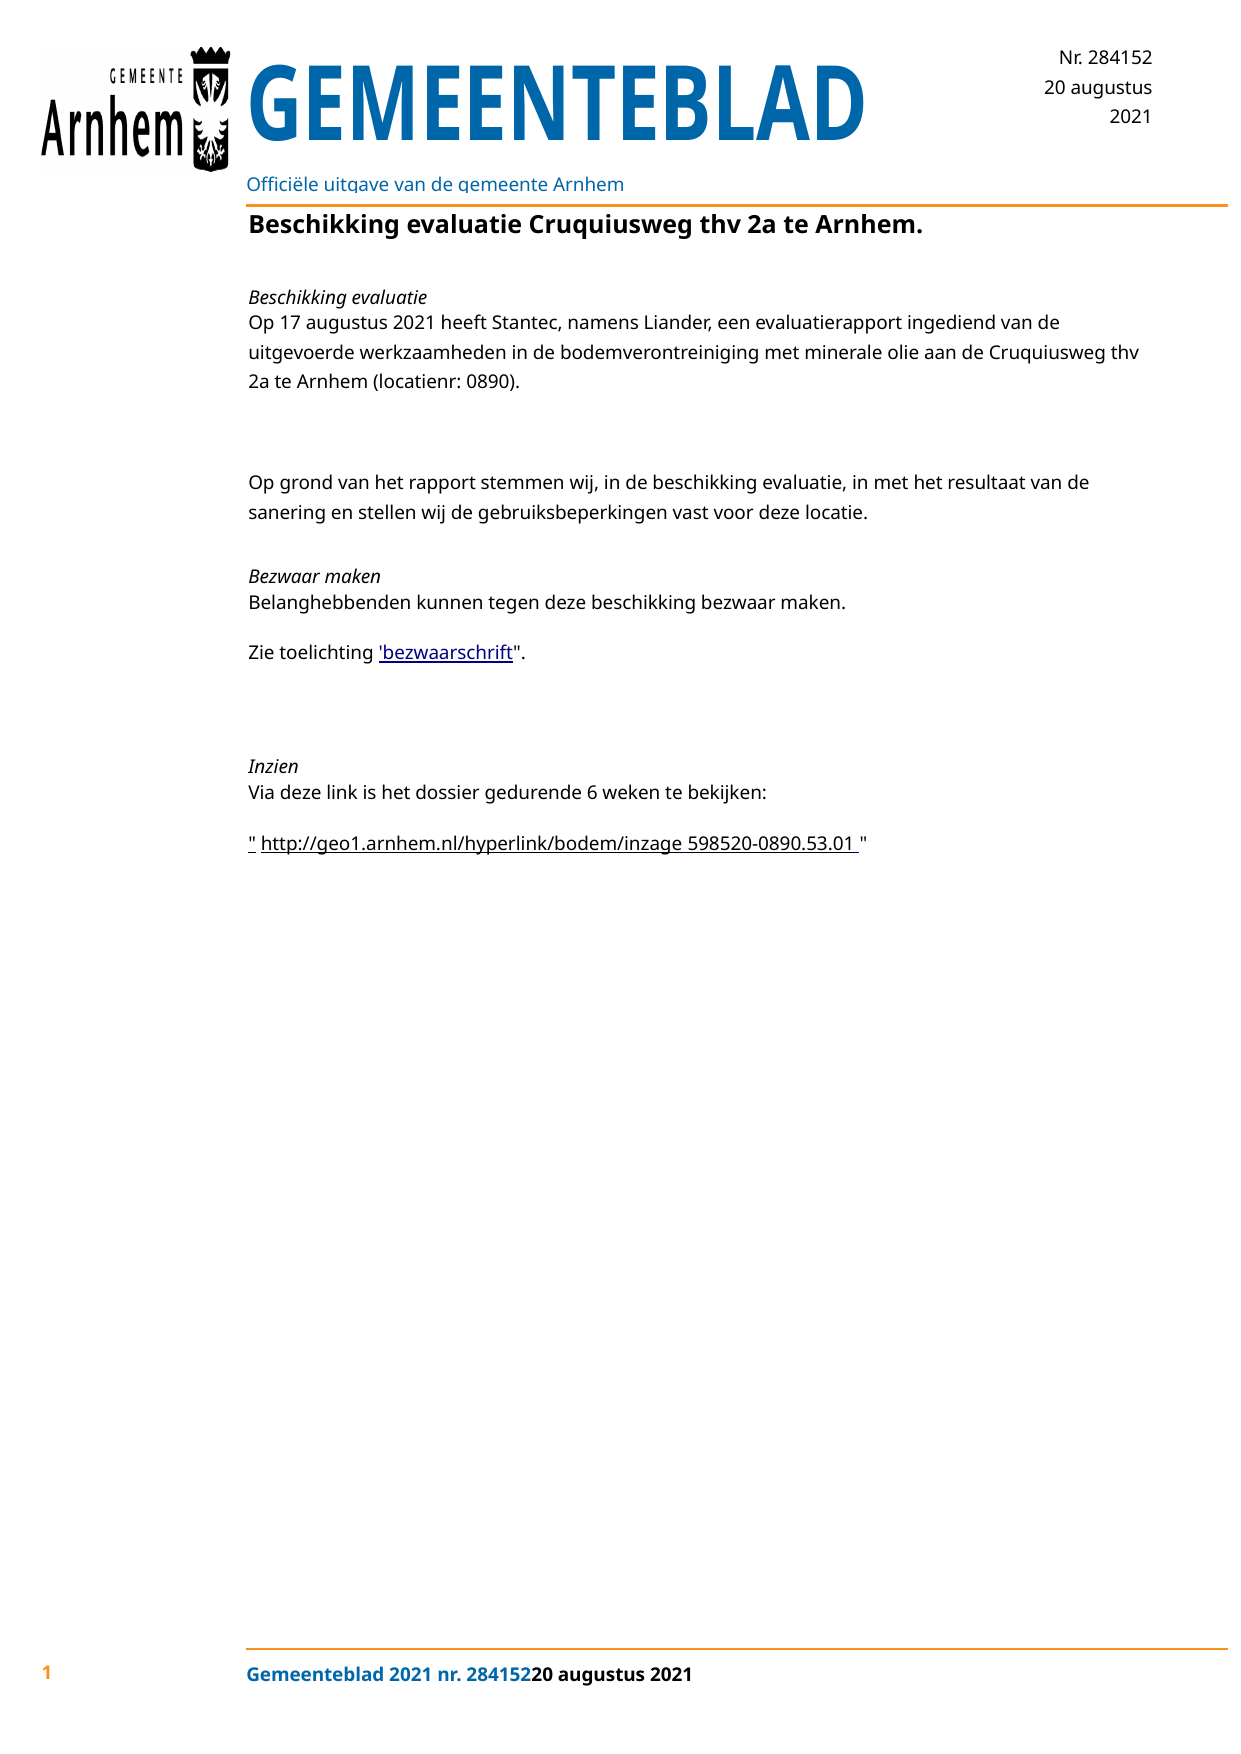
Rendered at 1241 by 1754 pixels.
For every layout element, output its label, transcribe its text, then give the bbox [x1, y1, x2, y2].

text Zie toelichting 'bezwaarschrift". [248, 639, 1152, 665]
text Beschikking evaluatie [248, 284, 1152, 309]
text Belanghebbenden kunnen tegen deze beschikking bezwaar maken. [248, 589, 1152, 614]
text Op 17 augustus 2021 heeft Stantec, namens Liander, een evaluatierapport ingediend van de uitgevoerde werkzaamheden in de bodemverontreiniging met minerale olie aan de Cruquiusweg thv 2a te Arnhem (locatienr: 0890). [248, 309, 1152, 394]
text " http://geo1.arnhem.nl/hyperlink/bodem/inzage 598520-0890.53.01 " [248, 830, 1152, 856]
text Bezwaar maken [248, 563, 1152, 589]
text Inzien [248, 754, 1152, 779]
text Beschikking evaluatie Cruquiusweg thv 2a te Arnhem. [248, 207, 1152, 241]
picture [41, 47, 231, 172]
text Via deze link is het dossier gedurende 6 weken te bekijken: [248, 779, 1152, 805]
text Op grond van het rapport stemmen wij, in de beschikking evaluatie, in met het resultaat van de sanering en stellen wij de gebruiksbeperkingen vast voor deze locatie. [248, 469, 1152, 525]
